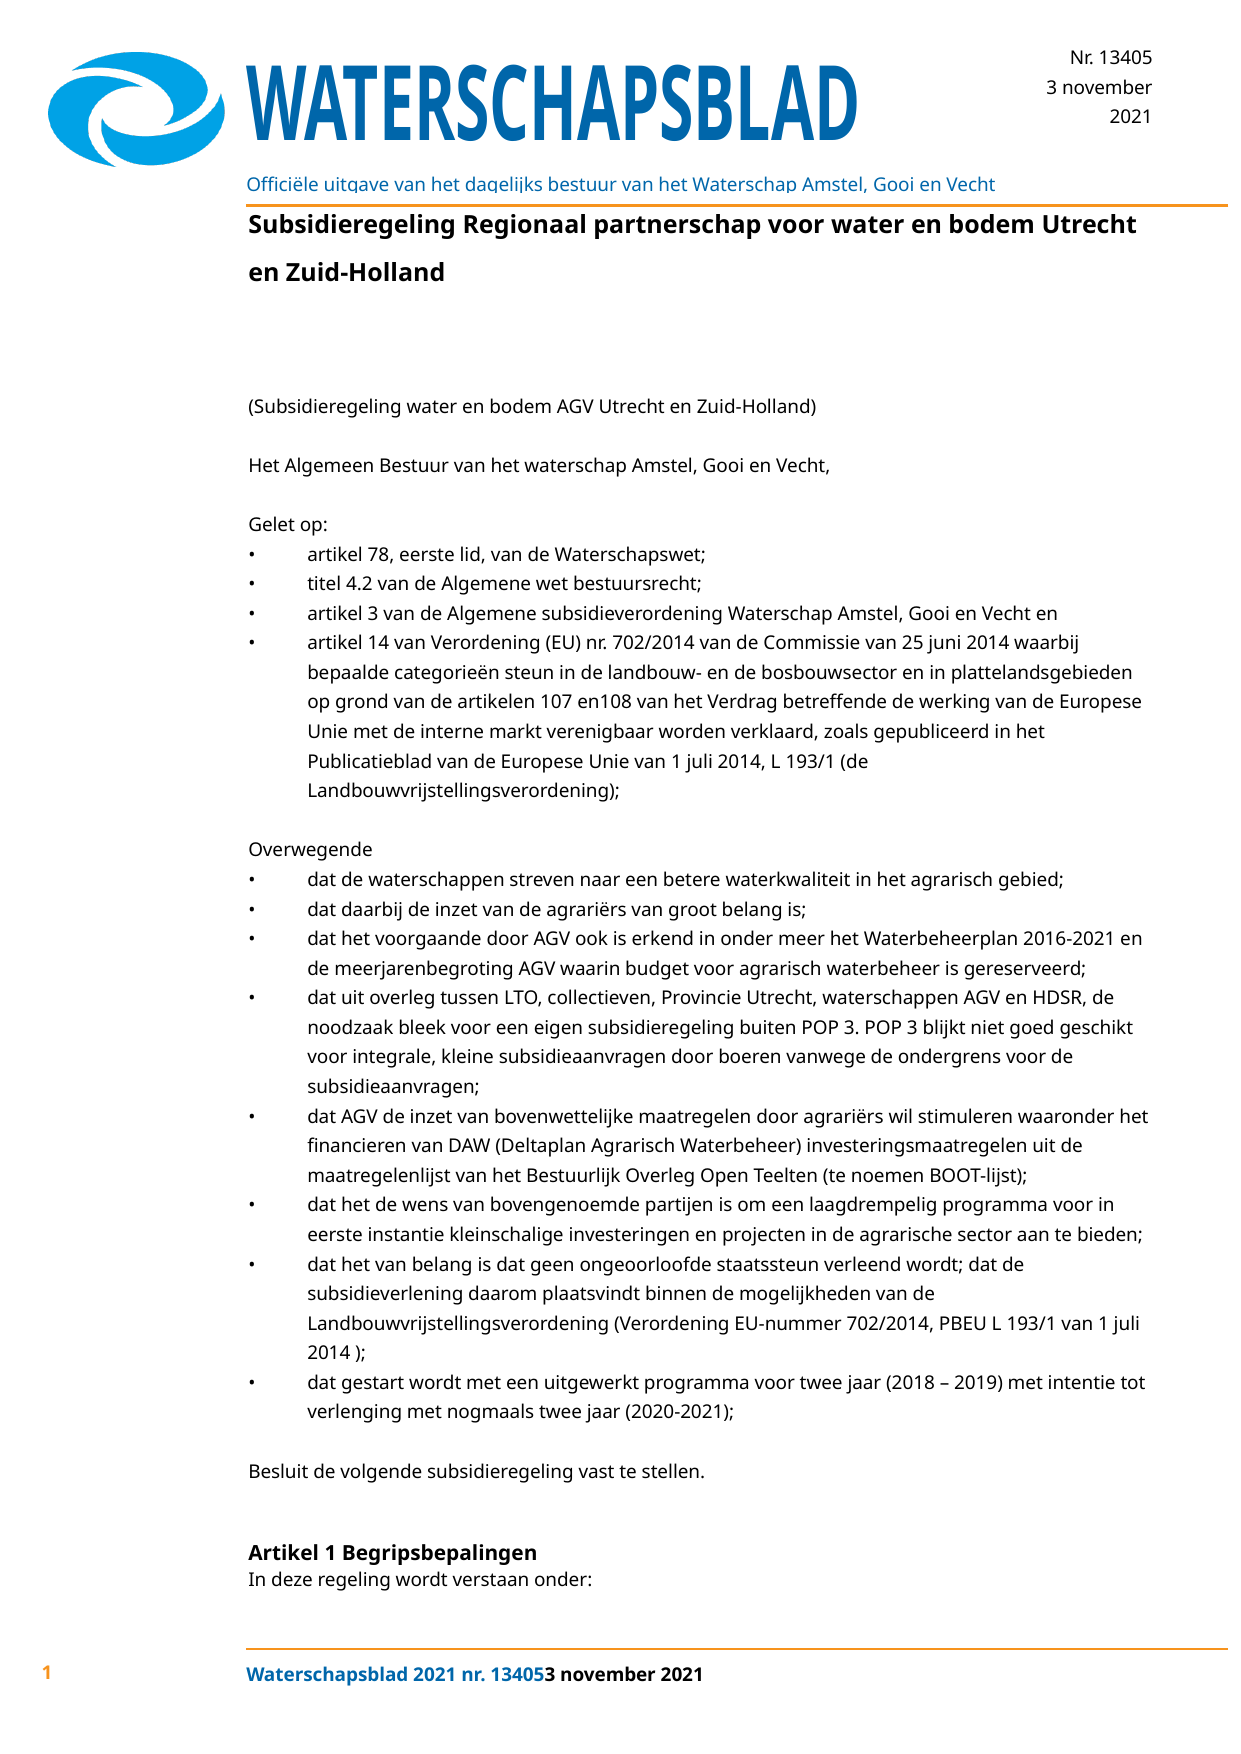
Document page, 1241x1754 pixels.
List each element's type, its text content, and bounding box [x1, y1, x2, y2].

text Besluit de volgende subsidieregeling vast te stellen. [248, 1458, 1152, 1484]
text Het Algemeen Bestuur van het waterschap Amstel, Gooi en Vecht, [248, 452, 1152, 478]
picture [41, 47, 231, 172]
text In deze regeling wordt verstaan onder: [248, 1566, 1152, 1592]
text Subsidieregeling Regionaal partnerschap voor water en bodem Utrecht en Zuid-Holland [248, 207, 1152, 288]
text Gelet op: [248, 511, 1152, 537]
list dat het de wens van bovengenoemde partijen is om een laagdrempelig programma voor in eerste instantie kleinschalige investeringen en projecten in de agrarische sector aan te bieden; [248, 1192, 1152, 1247]
list dat AGV de inzet van bovenwettelijke maatregelen door agrariërs wil stimuleren waaronder het financieren van DAW (Deltaplan Agrarisch Waterbeheer) investeringsmaatregelen uit de maatregelenlijst van het Bestuurlijk Overleg Open Teelten (te noemen BOOT-lijst); [248, 1103, 1152, 1188]
list dat het van belang is dat geen ongeoorloofde staatssteun verleend wordt; dat de subsidieverlening daarom plaatsvindt binnen de mogelijkheden van de Landbouwvrijstellingsverordening (Verordening EU-nummer 702/2014, PBEU L 193/1 van 1 juli 2014 ); [248, 1251, 1152, 1365]
text Artikel 1 Begripsbepalingen [248, 1538, 1152, 1566]
list dat daarbij de inzet van de agrariërs van groot belang is; [248, 896, 1152, 922]
list dat uit overleg tussen LTO, collectieven, Provincie Utrecht, waterschappen AGV en HDSR, de noodzaak bleek voor een eigen subsidieregeling buiten POP 3. POP 3 blijkt niet goed geschikt voor integrale, kleine subsidieaanvragen door boeren vanwege de ondergrens voor de subsidieaanvragen; [248, 984, 1152, 1099]
list dat gestart wordt met een uitgewerkt programma voor twee jaar (2018 – 2019) met intentie tot verlenging met nogmaals twee jaar (2020-2021); [248, 1369, 1152, 1424]
list titel 4.2 van de Algemene wet bestuursrecht; [248, 570, 1152, 596]
list artikel 78, eerste lid, van de Waterschapswet; [248, 541, 1152, 567]
text (Subsidieregeling water en bodem AGV Utrecht en Zuid-Holland) [248, 393, 1152, 419]
list dat de waterschappen streven naar een betere waterkwaliteit in het agrarisch gebied; [248, 866, 1152, 892]
list artikel 3 van de Algemene subsidieverordening Waterschap Amstel, Gooi en Vecht en [248, 600, 1152, 626]
text Overwegende [248, 837, 1152, 862]
list artikel 14 van Verordening (EU) nr. 702/2014 van de Commissie van 25 juni 2014 waarbij bepaalde categorieën steun in de landbouw- en de bosbouwsector en in plattelandsgebieden op grond van de artikelen 107 en108 van het Verdrag betreffende de werking van de Europese Unie met de interne markt verenigbaar worden verklaard, zoals gepubliceerd in het Publicatieblad van de Europese Unie van 1 juli 2014, L 193/1 (de Landbouwvrijstellingsverordening); [248, 629, 1152, 803]
list dat het voorgaande door AGV ook is erkend in onder meer het Waterbeheerplan 2016-2021 en de meerjarenbegroting AGV waarin budget voor agrarisch waterbeheer is gereserveerd; [248, 925, 1152, 981]
